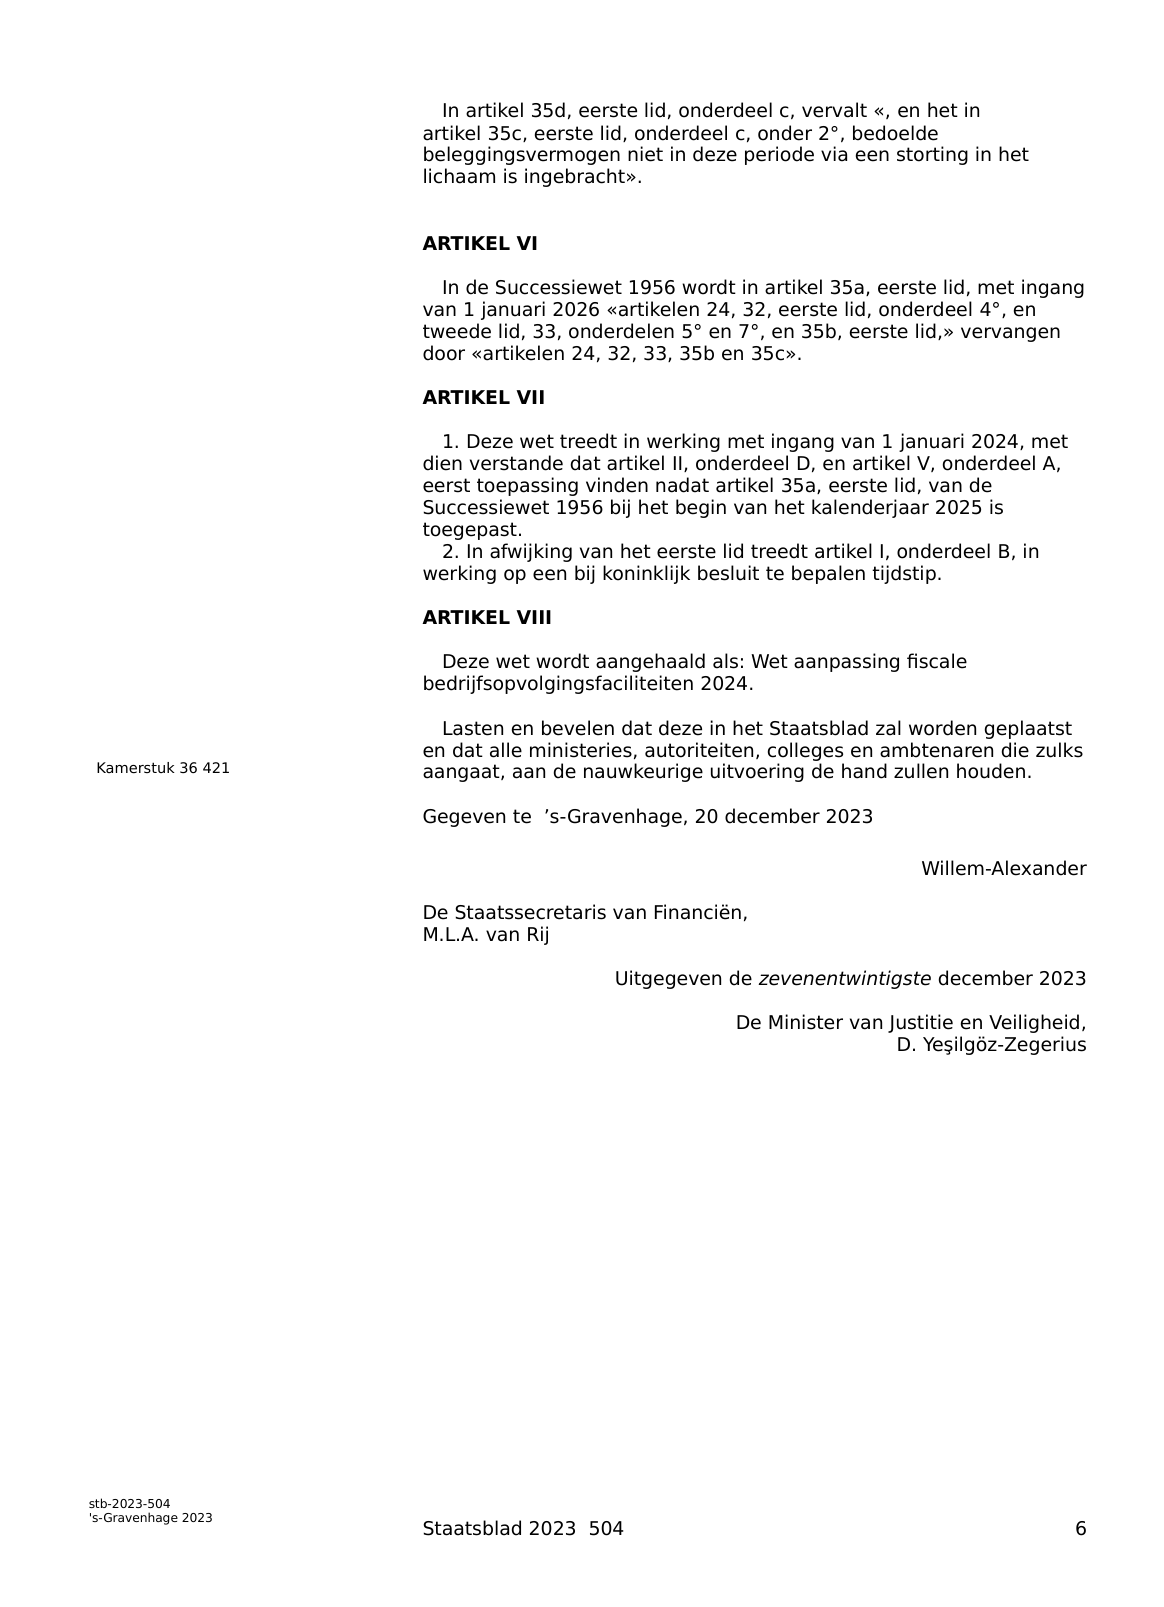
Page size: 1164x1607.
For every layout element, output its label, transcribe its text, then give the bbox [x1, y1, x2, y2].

text 's-Gravenhage 2023 [88, 1511, 323, 1525]
text Lasten en bevelen dat deze in het Staatsblad zal worden geplaatst en dat alle ministeries, autoriteiten, colleges en ambtenaren die zulks aangaat, aan de nauwkeurige uitvoering de hand zullen houden. [422, 717, 1087, 783]
text 1. Deze wet treedt in werking met ingang van 1 januari 2024, met dien verstande dat artikel II, onderdeel D, en artikel V, onderdeel A, eerst toepassing vinden nadat artikel 35a, eerste lid, van de Successiewet 1956 bij het begin van het kalenderjaar 2025 is toegepast. [422, 431, 1087, 541]
text Gegeven te ’s-Gravenhage, 20 december 2023 [422, 806, 1087, 828]
text In artikel 35d, eerste lid, onderdeel c, vervalt «, en het in artikel 35c, eerste lid, onderdeel c, onder 2°, bedoelde beleggingsvermogen niet in deze periode via een storting in het lichaam is ingebracht». [422, 100, 1087, 188]
subtitle ARTIKEL VII [422, 387, 1087, 409]
text De Minister van Justitie en Veiligheid, D. Yeşilgöz-Zegerius [422, 1012, 1087, 1056]
text Willem-Alexander [422, 858, 1087, 879]
subtitle ARTIKEL VI [422, 233, 1087, 255]
text Deze wet wordt aangehaald als: Wet aanpassing fiscale bedrijfsopvolgingsfaciliteiten 2024. [422, 651, 1087, 695]
text In de Successiewet 1956 wordt in artikel 35a, eerste lid, met ingang van 1 januari 2026 «artikelen 24, 32, eerste lid, onderdeel 4°, en tweede lid, 33, onderdelen 5° en 7°, en 35b, eerste lid,» vervangen door «artikelen 24, 32, 33, 35b en 35c». [422, 277, 1087, 365]
text De Staatssecretaris van Financiën, M.L.A. van Rij [422, 902, 1087, 946]
text Kamerstuk 36 421 [77, 760, 396, 777]
text 2. In afwijking van het eerste lid treedt artikel I, onderdeel B, in werking op een bij koninklijk besluit te bepalen tijdstip. [422, 541, 1087, 585]
subtitle ARTIKEL VIII [422, 607, 1087, 629]
text Uitgegeven de zevenentwintigste december 2023 [422, 968, 1087, 990]
text stb-2023-504 [88, 1497, 323, 1511]
